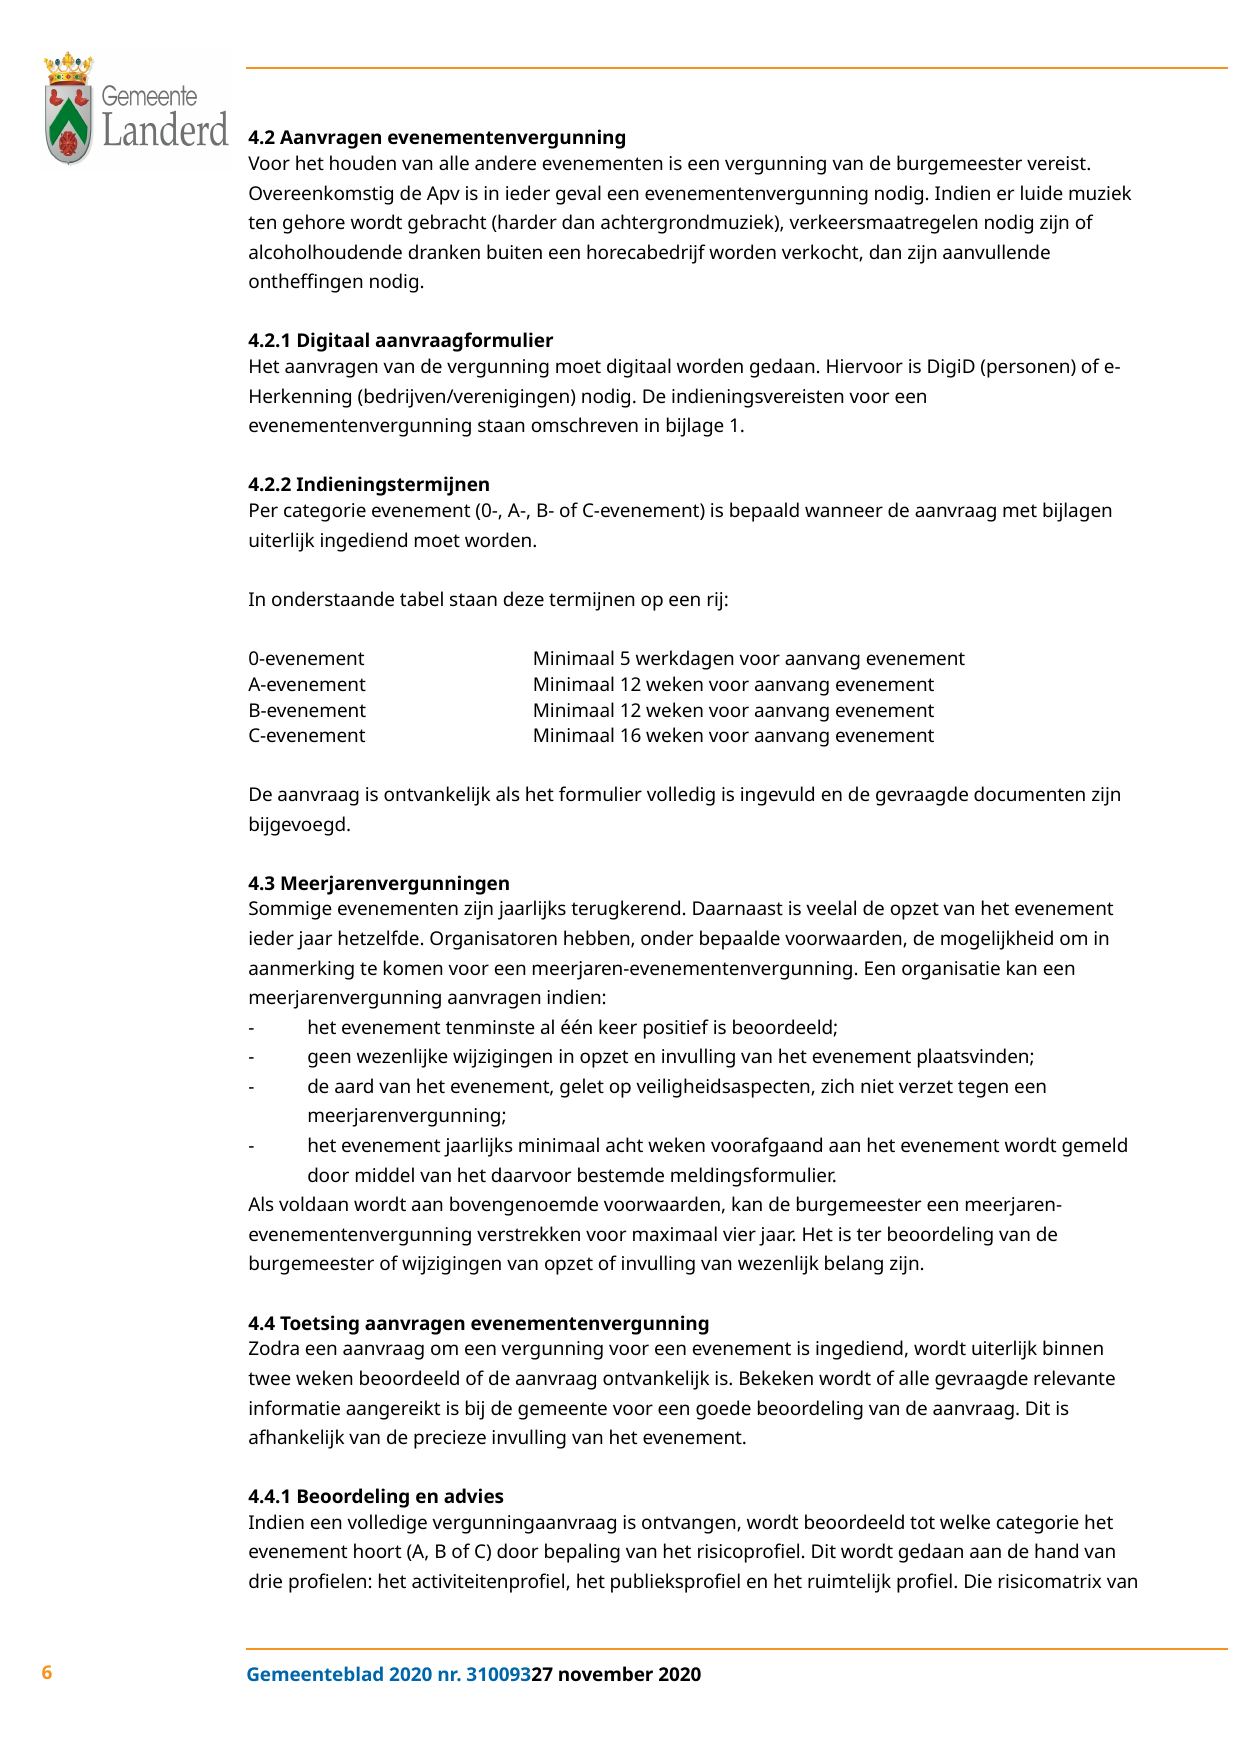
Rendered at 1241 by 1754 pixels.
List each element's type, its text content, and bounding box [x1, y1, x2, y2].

text 4.2.1 Digitaal aanvraagformulier [248, 328, 1152, 353]
text Als voldaan wordt aan bovengenoemde voorwaarden, kan de burgemeester een meerjaren-evenementenvergunning verstrekken voor maximaal vier jaar. Het is ter beoordeling van de burgemeester of wijzigingen van opzet of invulling van wezenlijk belang zijn. [248, 1191, 1152, 1276]
text Voor het houden van alle andere evenementen is een vergunning van de burgemeester vereist. Overeenkomstig de Apv is in ieder geval een evenementenvergunning nodig. Indien er luide muziek ten gehore wordt gebracht (harder dan achtergrondmuziek), verkeersmaatregelen nodig zijn of alcoholhoudende dranken buiten een horecabedrijf worden verkocht, dan zijn aanvullende ontheffingen nodig. [248, 150, 1152, 294]
list het evenement jaarlijks minimaal acht weken voorafgaand aan het evenement wordt gemeld door middel van het daarvoor bestemde meldingsformulier. [248, 1132, 1152, 1188]
table_cell Minimaal 12 weken voor aanvang evenement [533, 671, 1152, 697]
text Zodra een aanvraag om een vergunning voor een evenement is ingediend, wordt uiterlijk binnen twee weken beoordeeld of de aanvraag ontvankelijk is. Bekeken wordt of alle gevraagde relevante informatie aangereikt is bij de gemeente voor een goede beoordeling van de aanvraag. Dit is afhankelijk van de precieze invulling van het evenement. [248, 1336, 1152, 1450]
table_cell C-evenement [248, 723, 533, 748]
table_cell Minimaal 12 weken voor aanvang evenement [533, 697, 1152, 723]
text 4.2.2 Indieningstermijnen [248, 472, 1152, 497]
list geen wezenlijke wijzigingen in opzet en invulling van het evenement plaatsvinden; [248, 1043, 1152, 1069]
text Het aanvragen van de vergunning moet digitaal worden gedaan. Hiervoor is DigiD (personen) of e-Herkenning (bedrijven/verenigingen) nodig. De indieningsvereisten voor een evenementenvergunning staan omschreven in bijlage 1. [248, 353, 1152, 438]
list het evenement tenminste al één keer positief is beoordeeld; [248, 1014, 1152, 1040]
text Indien een volledige vergunningaanvraag is ontvangen, wordt beoordeeld tot welke categorie het evenement hoort (A, B of C) door bepaling van het risicoprofiel. Dit wordt gedaan aan de hand van drie profielen: het activiteitenprofiel, het publieksprofiel en het ruimtelijk profiel. Die risicomatrix van [248, 1509, 1152, 1594]
text 4.2 Aanvragen evenementenvergunning [248, 124, 1152, 150]
text In onderstaande tabel staan deze termijnen op een rij: [248, 586, 1152, 612]
text Sommige evenementen zijn jaarlijks terugkerend. Daarnaast is veelal de opzet van het evenement ieder jaar hetzelfde. Organisatoren hebben, onder bepaalde voorwaarden, de mogelijkheid om in aanmerking te komen voor een meerjaren-evenementenvergunning. Een organisatie kan een meerjarenvergunning aanvragen indien: [248, 896, 1152, 1010]
text 4.4 Toetsing aanvragen evenementenvergunning [248, 1310, 1152, 1336]
table_header Minimaal 5 werkdagen voor aanvang evenement [533, 645, 1152, 671]
text Per categorie evenement (0-, A-, B- of C-evenement) is bepaald wanneer de aanvraag met bijlagen uiterlijk ingediend moet worden. [248, 497, 1152, 553]
text 4.3 Meerjarenvergunningen [248, 870, 1152, 896]
picture [41, 47, 231, 172]
table_cell Minimaal 16 weken voor aanvang evenement [533, 723, 1152, 748]
text De aanvraag is ontvankelijk als het formulier volledig is ingevuld en de gevraagde documenten zijn bijgevoegd. [248, 781, 1152, 836]
table_cell A-evenement [248, 671, 533, 697]
table_cell B-evenement [248, 697, 533, 723]
text 4.4.1 Beoordeling en advies [248, 1483, 1152, 1509]
list de aard van het evenement, gelet op veiligheidsaspecten, zich niet verzet tegen een meerjarenvergunning; [248, 1073, 1152, 1128]
table_header 0-evenement [248, 645, 533, 671]
